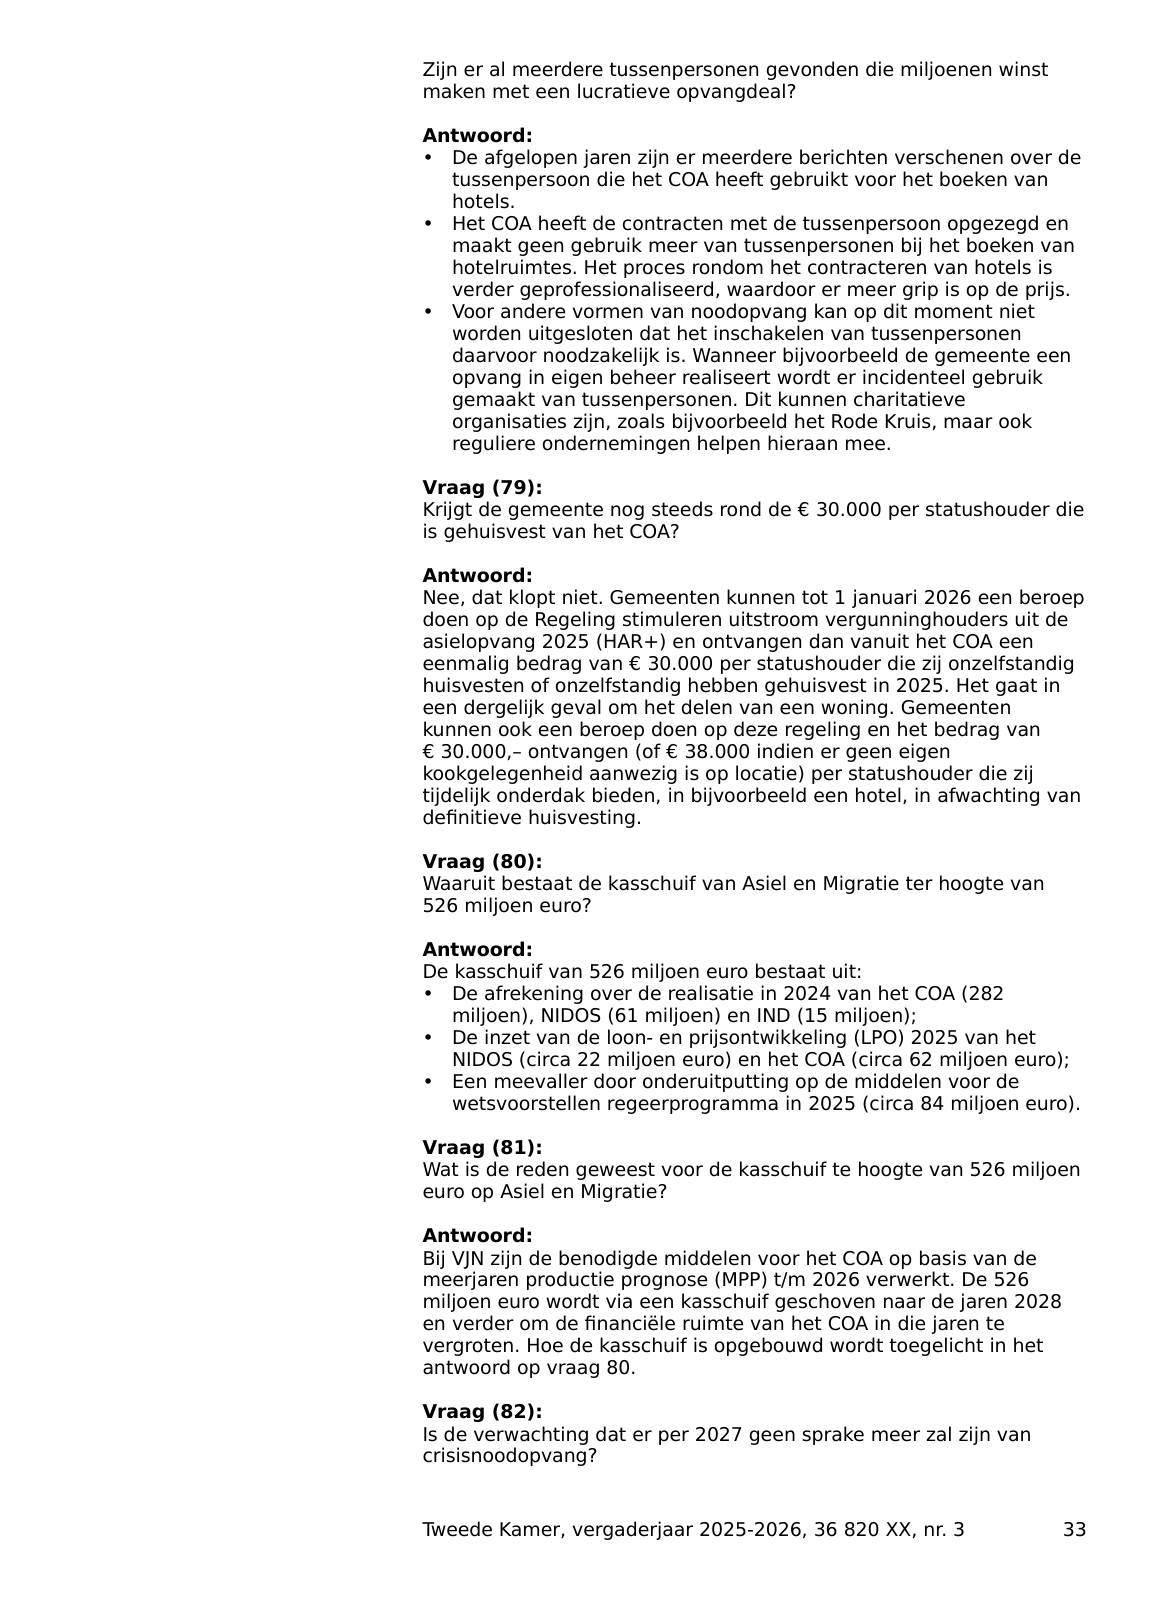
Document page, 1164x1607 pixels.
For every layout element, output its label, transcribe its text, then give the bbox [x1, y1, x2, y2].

text Krijgt de gemeente nog steeds rond de € 30.000 per statushouder die is gehuisvest van het COA? [422, 499, 1087, 543]
text • De inzet van de loon- en prijsontwikkeling (LPO) 2025 van het NIDOS (circa 22 miljoen euro) en het COA (circa 62 miljoen euro); [422, 1027, 1087, 1071]
text Is de verwachting dat er per 2027 geen sprake meer zal zijn van crisisnoodopvang? [422, 1423, 1087, 1467]
text • Voor andere vormen van noodopvang kan op dit moment niet worden uitgesloten dat het inschakelen van tussenpersonen daarvoor noodzakelijk is. Wanneer bijvoorbeeld de gemeente een opvang in eigen beheer realiseert wordt er incidenteel gebruik gemaakt van tussenpersonen. Dit kunnen charitatieve organisaties zijn, zoals bijvoorbeeld het Rode Kruis, maar ook reguliere ondernemingen helpen hieraan mee. [422, 301, 1087, 455]
text Vraag (80): [422, 851, 1087, 873]
text Vraag (79): [422, 477, 1087, 499]
text Wat is de reden geweest voor de kasschuif te hoogte van 526 miljoen euro op Asiel en Migratie? [422, 1159, 1087, 1203]
text Waaruit bestaat de kasschuif van Asiel en Migratie ter hoogte van 526 miljoen euro? [422, 873, 1087, 917]
text • De afrekening over de realisatie in 2024 van het COA (282 miljoen), NIDOS (61 miljoen) en IND (15 miljoen); [422, 983, 1087, 1027]
text • De afgelopen jaren zijn er meerdere berichten verschenen over de tussenpersoon die het COA heeft gebruikt voor het boeken van hotels. [422, 147, 1087, 213]
text • Een meevaller door onderuitputting op de middelen voor de wetsvoorstellen regeerprogramma in 2025 (circa 84 miljoen euro). [422, 1071, 1087, 1115]
text Bij VJN zijn de benodigde middelen voor het COA op basis van de meerjaren productie prognose (MPP) t/m 2026 verwerkt. De 526 miljoen euro wordt via een kasschuif geschoven naar de jaren 2028 en verder om de financiële ruimte van het COA in die jaren te vergroten. Hoe de kasschuif is opgebouwd wordt toegelicht in het antwoord op vraag 80. [422, 1247, 1087, 1379]
text Antwoord: [422, 1225, 1087, 1247]
text De kasschuif van 526 miljoen euro bestaat uit: [422, 961, 1087, 983]
text Antwoord: [422, 565, 1087, 587]
text Antwoord: [422, 125, 1087, 147]
text Vraag (81): [422, 1137, 1087, 1159]
text Antwoord: [422, 939, 1087, 961]
text • Het COA heeft de contracten met de tussenpersoon opgezegd en maakt geen gebruik meer van tussenpersonen bij het boeken van hotelruimtes. Het proces rondom het contracteren van hotels is verder geprofessionaliseerd, waardoor er meer grip is op de prijs. [422, 213, 1087, 301]
text Vraag (82): [422, 1401, 1087, 1423]
text Nee, dat klopt niet. Gemeenten kunnen tot 1 januari 2026 een beroep doen op de Regeling stimuleren uitstroom vergunninghouders uit de asielopvang 2025 (HAR+) en ontvangen dan vanuit het COA een eenmalig bedrag van € 30.000 per statushouder die zij onzelfstandig huisvesten of onzelfstandig hebben gehuisvest in 2025. Het gaat in een dergelijk geval om het delen van een woning. Gemeenten kunnen ook een beroep doen op deze regeling en het bedrag van € 30.000,– ontvangen (of € 38.000 indien er geen eigen kookgelegenheid aanwezig is op locatie) per statushouder die zij tijdelijk onderdak bieden, in bijvoorbeeld een hotel, in afwachting van definitieve huisvesting. [422, 587, 1087, 829]
text Zijn er al meerdere tussenpersonen gevonden die miljoenen winst maken met een lucratieve opvangdeal? [422, 59, 1087, 103]
